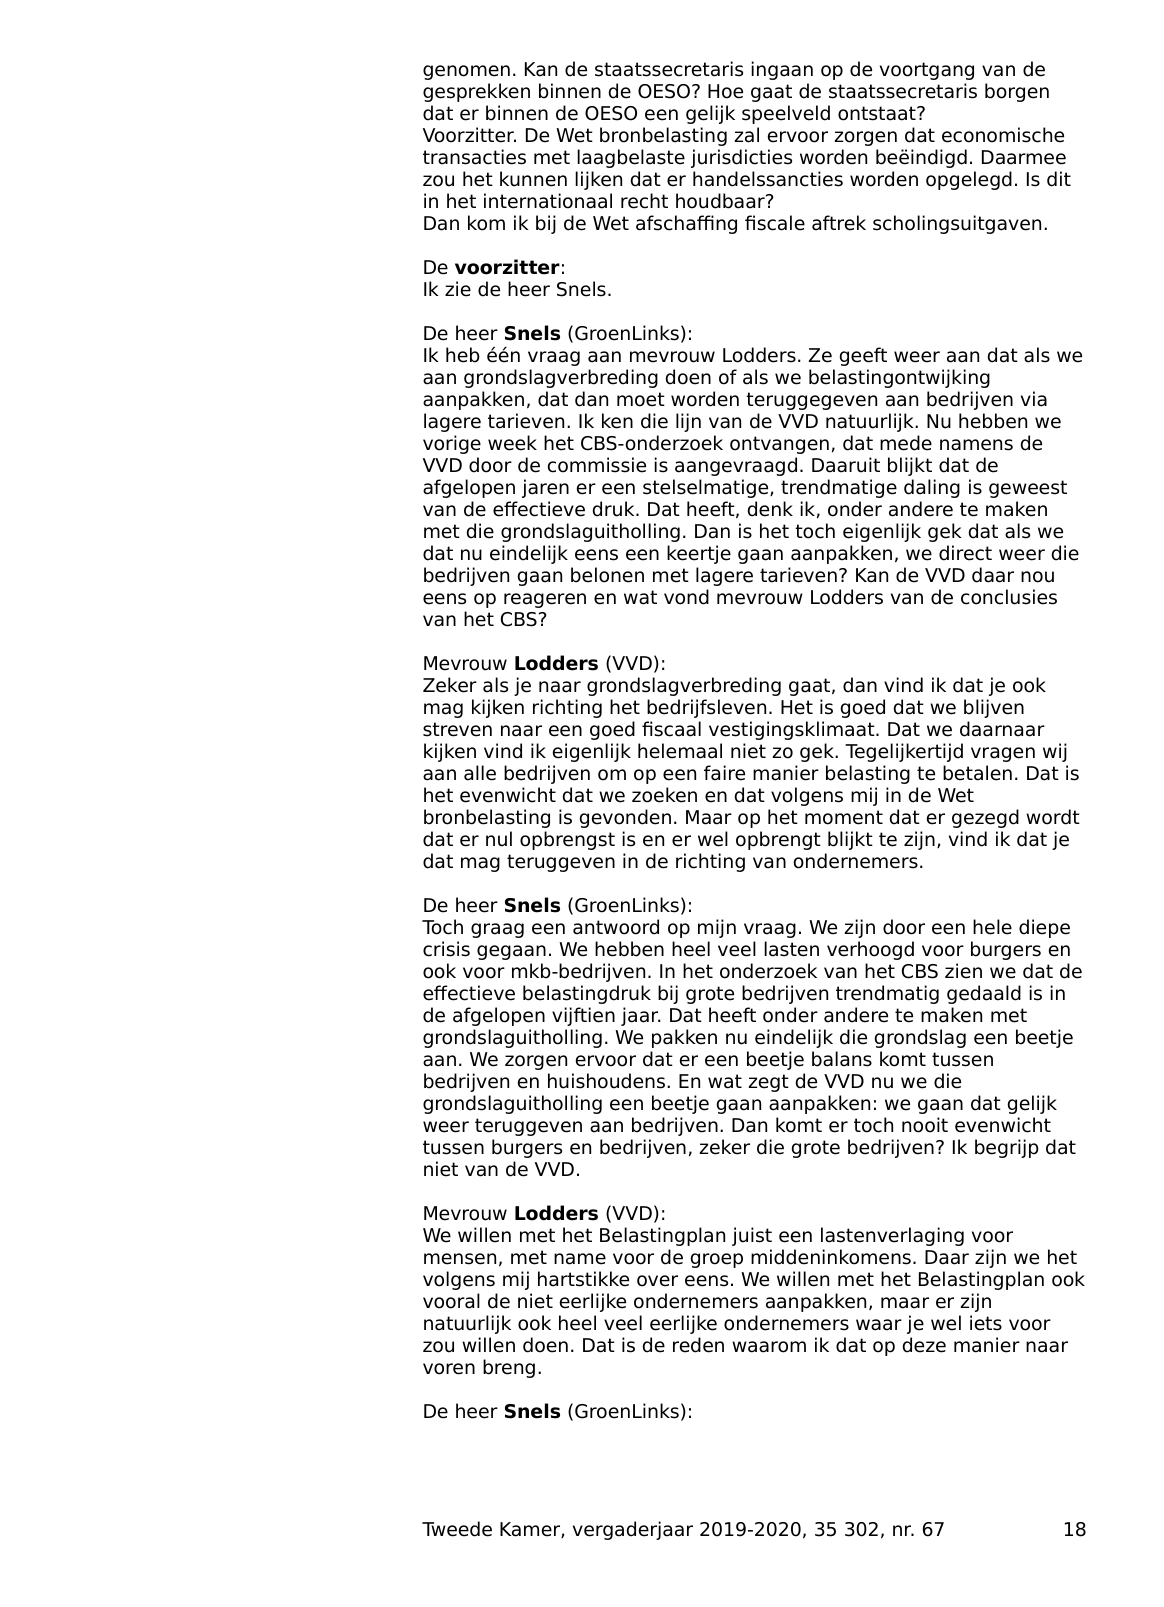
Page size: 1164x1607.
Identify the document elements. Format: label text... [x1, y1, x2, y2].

text De heer Snels (GroenLinks): [422, 895, 1087, 917]
text We willen met het Belastingplan juist een lastenverlaging voor mensen, met name voor de groep middeninkomens. Daar zijn we het volgens mij hartstikke over eens. We willen met het Belastingplan ook vooral de niet eerlijke ondernemers aanpakken, maar er zijn natuurlijk ook heel veel eerlijke ondernemers waar je wel iets voor zou willen doen. Dat is de reden waarom ik dat op deze manier naar voren breng. [422, 1225, 1087, 1379]
text Dan kom ik bij de Wet afschaffing fiscale aftrek scholingsuitgaven. [422, 213, 1087, 235]
text De voorzitter: [422, 257, 1087, 279]
text Mevrouw Lodders (VVD): [422, 653, 1087, 675]
text Voorzitter. De Wet bronbelasting zal ervoor zorgen dat economische transacties met laagbelaste jurisdicties worden beëindigd. Daarmee zou het kunnen lijken dat er handelssancties worden opgelegd. Is dit in het internationaal recht houdbaar? [422, 125, 1087, 213]
text Zeker als je naar grondslagverbreding gaat, dan vind ik dat je ook mag kijken richting het bedrijfsleven. Het is goed dat we blijven streven naar een goed fiscaal vestigingsklimaat. Dat we daarnaar kijken vind ik eigenlijk helemaal niet zo gek. Tegelijkertijd vragen wij aan alle bedrijven om op een faire manier belasting te betalen. Dat is het evenwicht dat we zoeken en dat volgens mij in de Wet bronbelasting is gevonden. Maar op het moment dat er gezegd wordt dat er nul opbrengst is en er wel opbrengt blijkt te zijn, vind ik dat je dat mag teruggeven in de richting van ondernemers. [422, 675, 1087, 873]
text De heer Snels (GroenLinks): [422, 323, 1087, 345]
text Ik zie de heer Snels. [422, 279, 1087, 301]
text De heer Snels (GroenLinks): [422, 1401, 1087, 1423]
text Ik heb één vraag aan mevrouw Lodders. Ze geeft weer aan dat als we aan grondslagverbreding doen of als we belastingontwijking aanpakken, dat dan moet worden teruggegeven aan bedrijven via lagere tarieven. Ik ken die lijn van de VVD natuurlijk. Nu hebben we vorige week het CBS-onderzoek ontvangen, dat mede namens de VVD door de commissie is aangevraagd. Daaruit blijkt dat de afgelopen jaren er een stelselmatige, trendmatige daling is geweest van de effectieve druk. Dat heeft, denk ik, onder andere te maken met die grondslaguitholling. Dan is het toch eigenlijk gek dat als we dat nu eindelijk eens een keertje gaan aanpakken, we direct weer die bedrijven gaan belonen met lagere tarieven? Kan de VVD daar nou eens op reageren en wat vond mevrouw Lodders van de conclusies van het CBS? [422, 345, 1087, 631]
text Mevrouw Lodders (VVD): [422, 1203, 1087, 1225]
text genomen. Kan de staatssecretaris ingaan op de voortgang van de gesprekken binnen de OESO? Hoe gaat de staatssecretaris borgen dat er binnen de OESO een gelijk speelveld ontstaat? [422, 59, 1087, 125]
text Toch graag een antwoord op mijn vraag. We zijn door een hele diepe crisis gegaan. We hebben heel veel lasten verhoogd voor burgers en ook voor mkb-bedrijven. In het onderzoek van het CBS zien we dat de effectieve belastingdruk bij grote bedrijven trendmatig gedaald is in de afgelopen vijftien jaar. Dat heeft onder andere te maken met grondslaguitholling. We pakken nu eindelijk die grondslag een beetje aan. We zorgen ervoor dat er een beetje balans komt tussen bedrijven en huishoudens. En wat zegt de VVD nu we die grondslaguitholling een beetje gaan aanpakken: we gaan dat gelijk weer teruggeven aan bedrijven. Dan komt er toch nooit evenwicht tussen burgers en bedrijven, zeker die grote bedrijven? Ik begrijp dat niet van de VVD. [422, 917, 1087, 1181]
